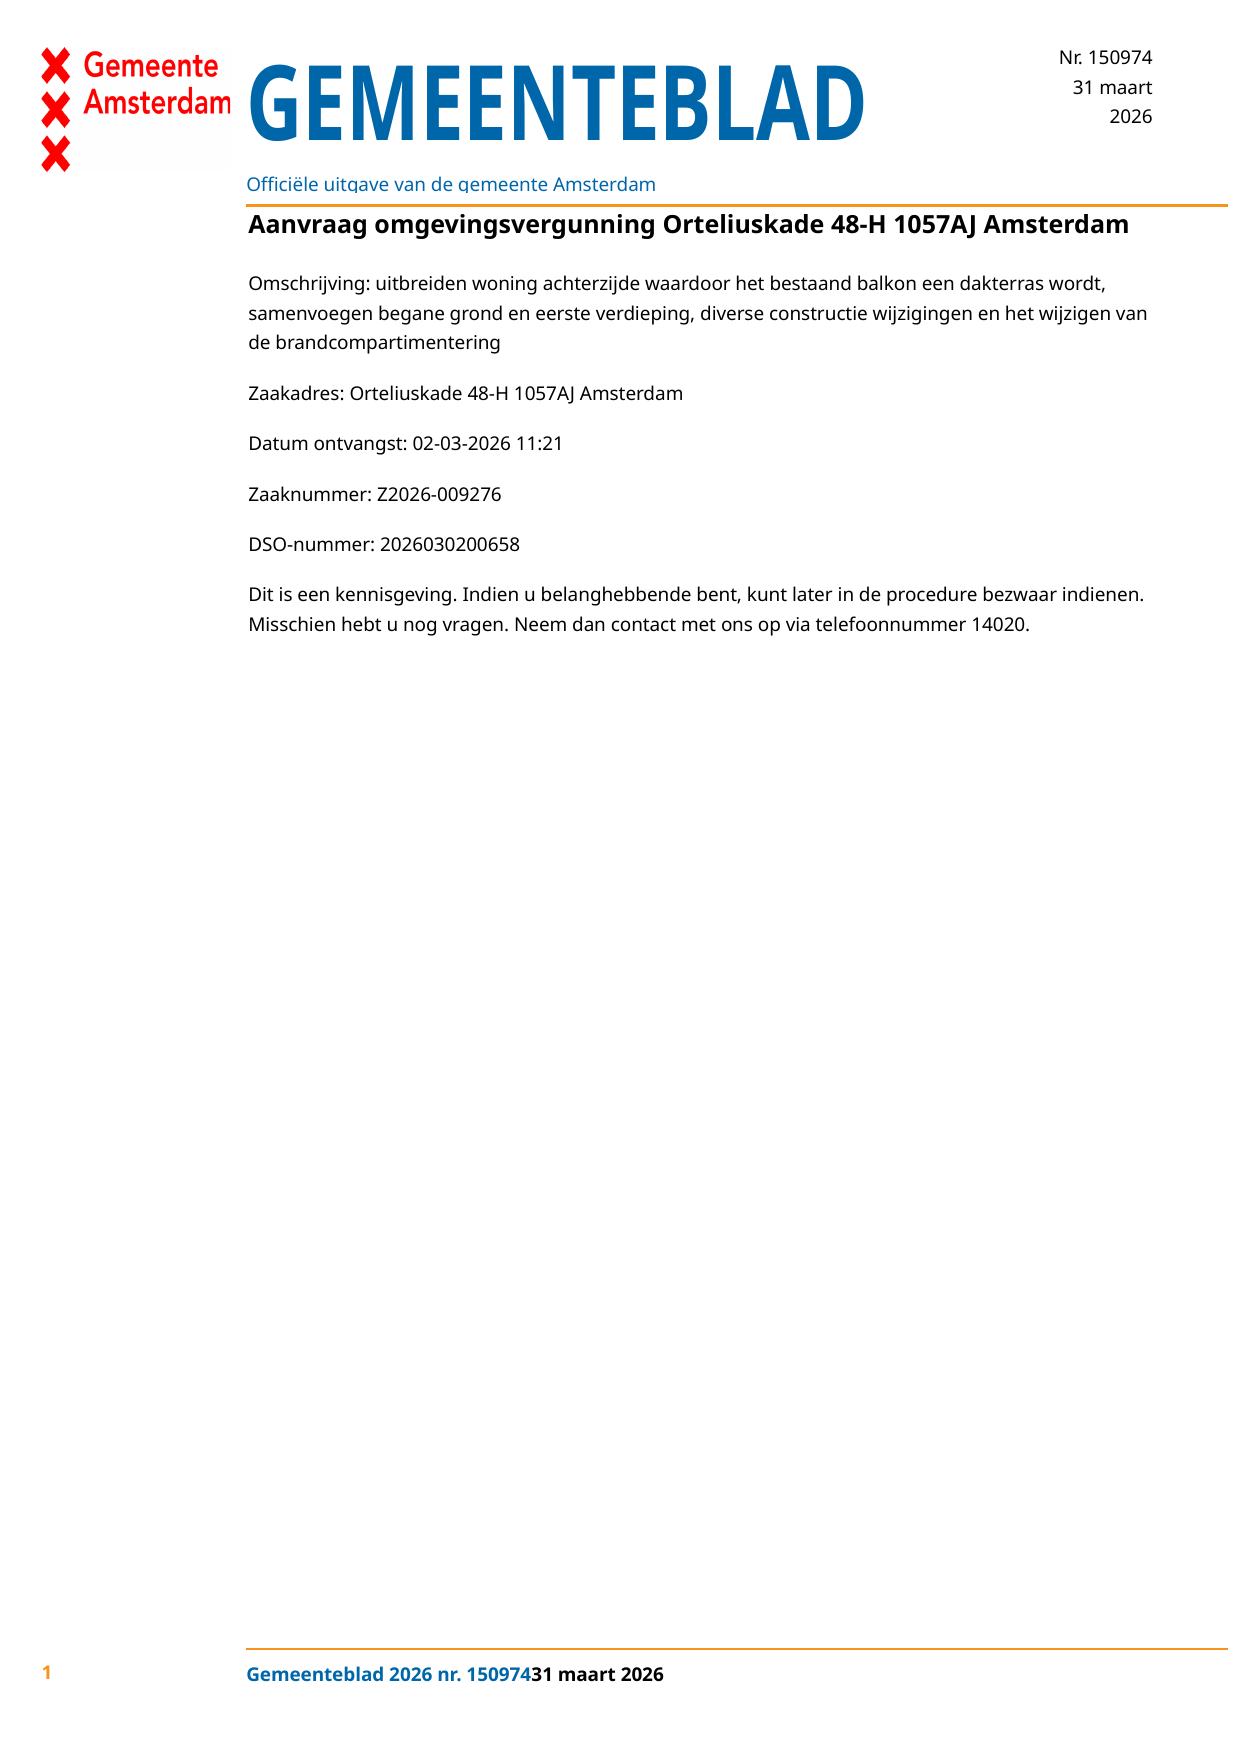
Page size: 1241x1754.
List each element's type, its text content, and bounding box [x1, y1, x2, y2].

text Omschrijving: uitbreiden woning achterzijde waardoor het bestaand balkon een dakterras wordt, samenvoegen begane grond en eerste verdieping, diverse constructie wijzigingen en het wijzigen van de brandcompartimentering [248, 270, 1152, 355]
text DSO-nummer: 2026030200658 [248, 531, 1152, 557]
text Aanvraag omgevingsvergunning Orteliuskade 48-H 1057AJ Amsterdam [248, 207, 1152, 241]
text Zaaknummer: Z2026-009276 [248, 481, 1152, 506]
picture [41, 47, 231, 172]
text Datum ontvangst: 02-03-2026 11:21 [248, 430, 1152, 456]
text Zaakadres: Orteliuskade 48-H 1057AJ Amsterdam [248, 380, 1152, 406]
text Dit is een kennisgeving. Indien u belanghebbende bent, kunt later in de procedure bezwaar indienen. Misschien hebt u nog vragen. Neem dan contact met ons op via telefoonnummer 14020. [248, 582, 1152, 637]
